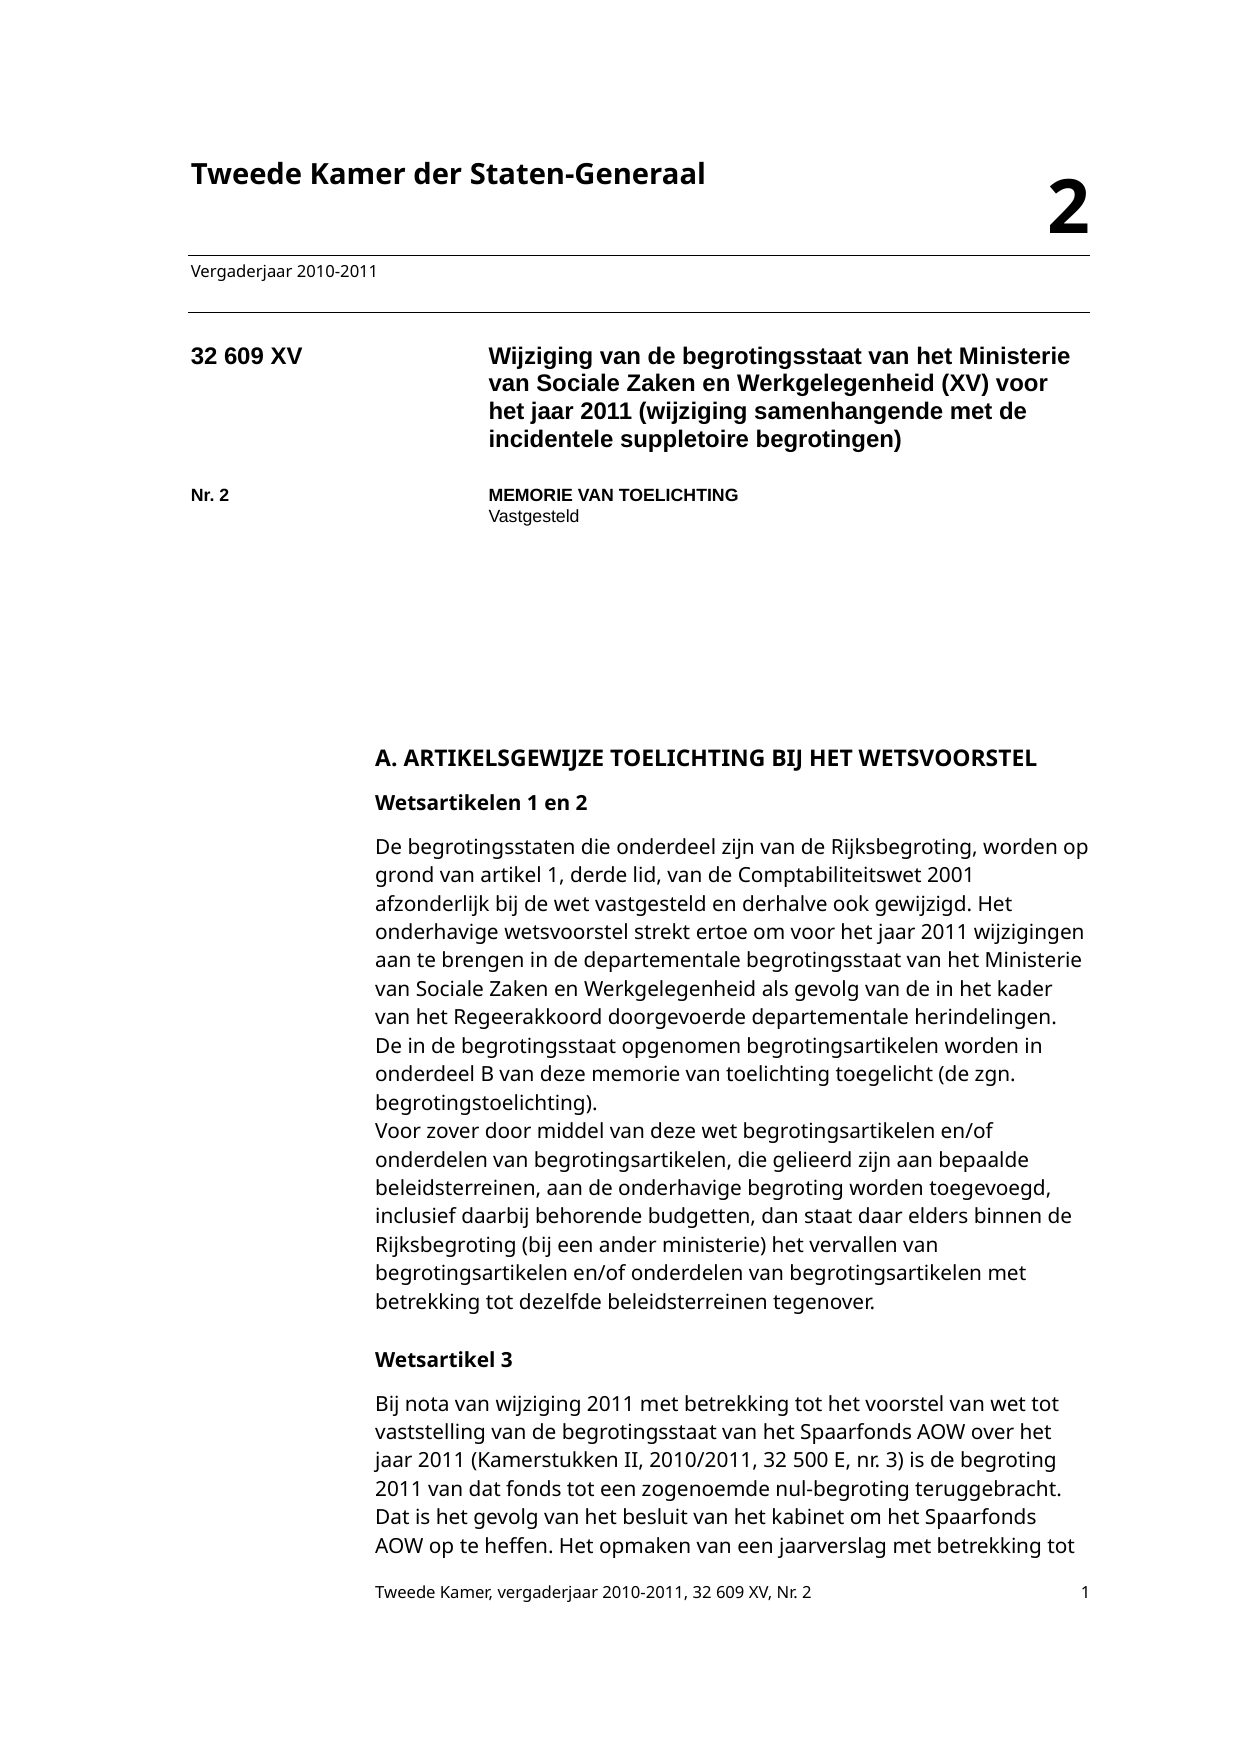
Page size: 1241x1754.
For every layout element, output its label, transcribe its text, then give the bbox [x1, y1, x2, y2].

table_header 2 [910, 150, 1090, 255]
text Wetsartikel 3 [375, 1345, 1090, 1374]
table_cell [188, 313, 485, 339]
text Bij nota van wijziging 2011 met betrekking tot het voorstel van wet tot vaststelling van de begrotingsstaat van het Spaarfonds AOW over het jaar 2011 (Kamerstukken II, 2010/2011, 32 500 E, nr. 3) is de begroting 2011 van dat fonds tot een zogenoemde nul-begroting teruggebracht. Dat is het gevolg van het besluit van het kabinet om het Spaarfonds AOW op te heffen. Het opmaken van een jaarverslag met betrekking tot [375, 1389, 1090, 1559]
subtitle A. ARTIKELSGEWIJZE TOELICHTING BIJ HET WETSVOORSTEL [375, 742, 1090, 773]
text Wetsartikelen 1 en 2 [375, 788, 1090, 817]
table_cell [485, 256, 1090, 312]
table_cell 32 609 XV [188, 339, 485, 482]
text De in de begrotingsstaat opgenomen begrotingsartikelen worden in onderdeel B van deze memorie van toelichting toegelicht (de zgn. begrotingstoelichting). [375, 1031, 1090, 1116]
table_cell Nr. 2 [188, 482, 485, 601]
table_cell Vergaderjaar 2010-2011 [188, 256, 485, 312]
table_header Tweede Kamer der Staten-Generaal [188, 150, 909, 255]
text De begrotingsstaten die onderdeel zijn van de Rijksbegroting, worden op grond van artikel 1, derde lid, van de Comptabiliteitswet 2001 afzonderlijk bij de wet vastgesteld en derhalve ook gewijzigd. Het onderhavige wetsvoorstel strekt ertoe om voor het jaar 2011 wijzigingen aan te brengen in de departementale begrotingsstaat van het Ministerie van Sociale Zaken en Werkgelegenheid als gevolg van de in het kader van het Regeerakkoord doorgevoerde departementale herindelingen. [375, 832, 1090, 1031]
text Voor zover door middel van deze wet begrotingsartikelen en/of onderdelen van begrotingsartikelen, die gelieerd zijn aan bepaalde beleidsterreinen, aan de onderhavige begroting worden toegevoegd, inclusief daarbij behorende budgetten, dan staat daar elders binnen de Rijksbegroting (bij een ander ministerie) het vervallen van begrotingsartikelen en/of onderdelen van begrotingsartikelen met betrekking tot dezelfde beleidsterreinen tegenover. [375, 1116, 1090, 1315]
table_cell Wijziging van de begrotingsstaat van het Ministerie van Sociale Zaken en Werkgelegenheid (XV) voor het jaar 2011 (wijziging samenhangende met de incidentele suppletoire begrotingen) [485, 339, 1090, 482]
table_cell MEMORIE VAN TOELICHTING Vastgesteld [485, 482, 1090, 601]
table_cell [485, 313, 1090, 339]
